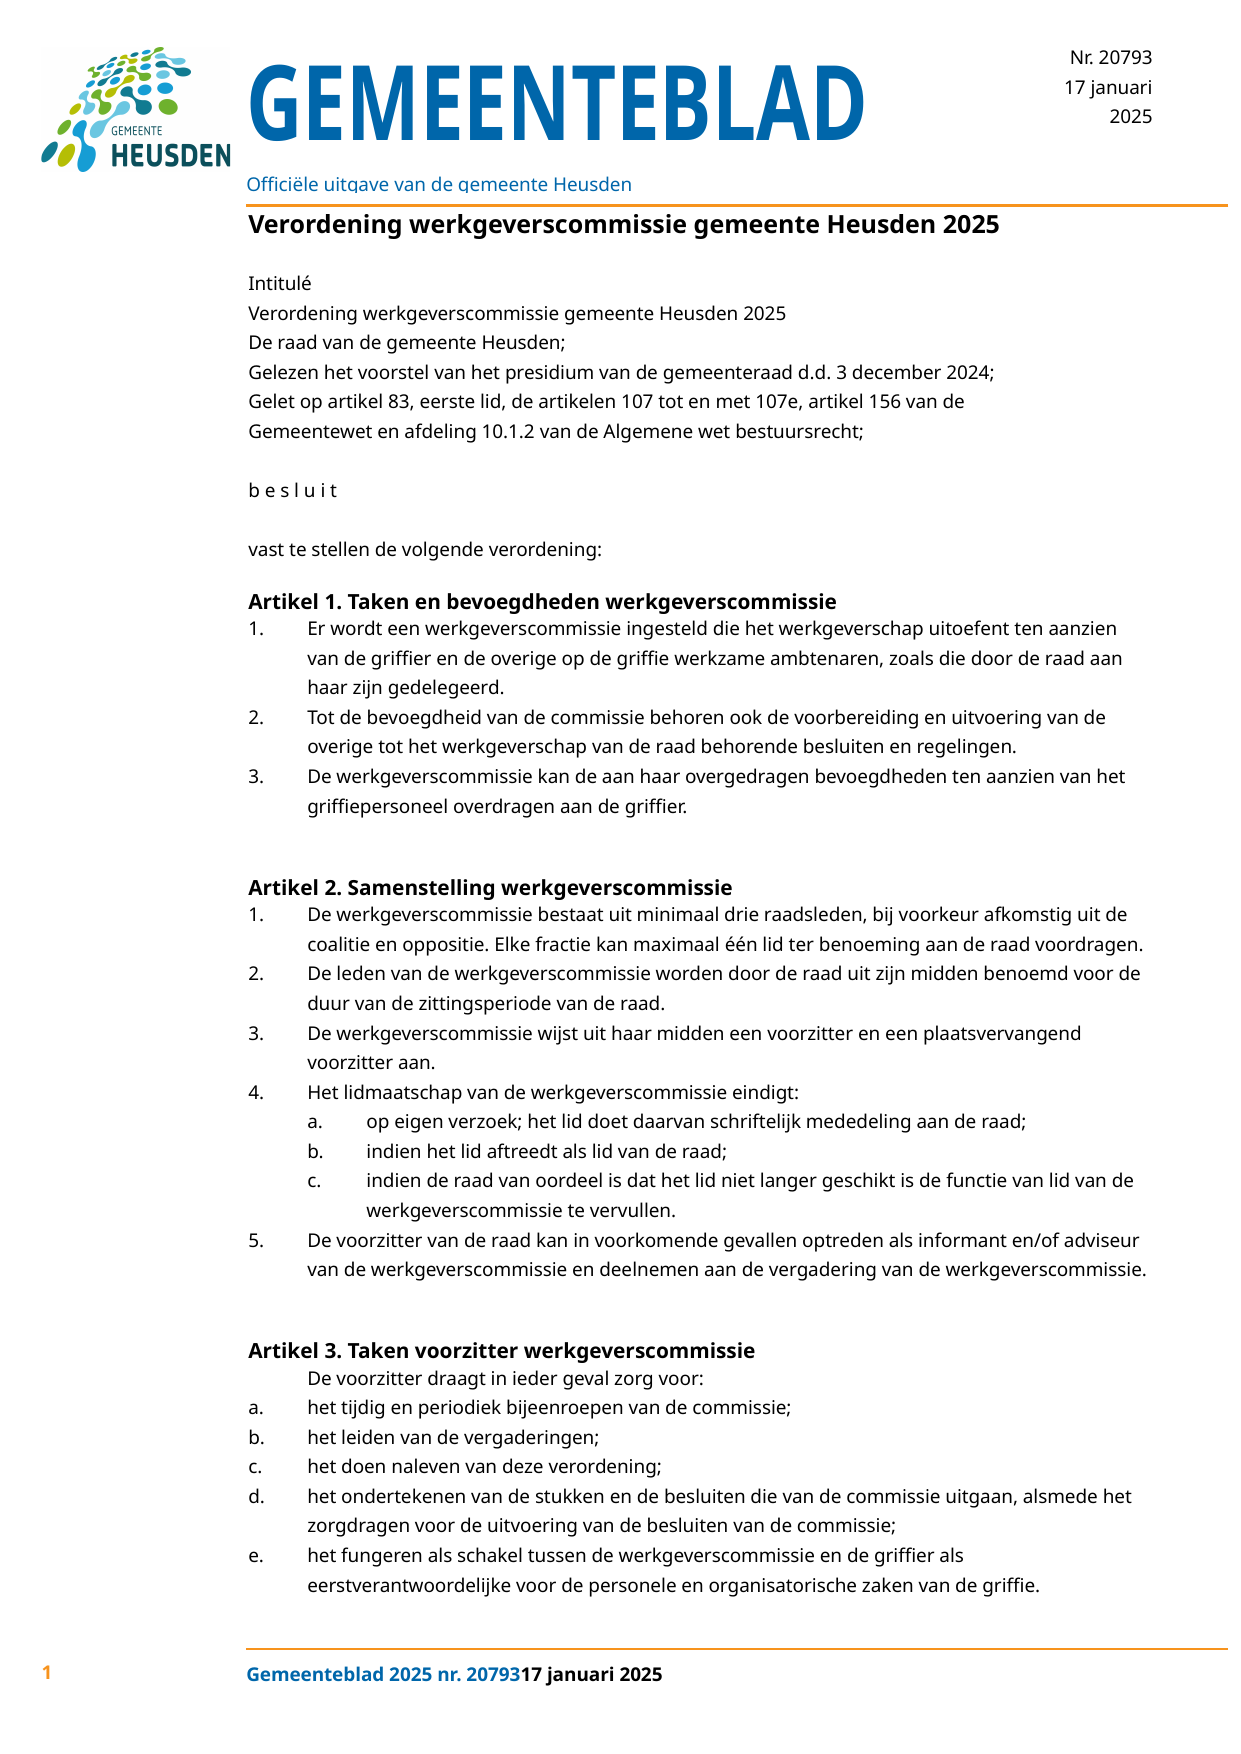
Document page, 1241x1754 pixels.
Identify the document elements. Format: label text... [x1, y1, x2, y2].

list Er wordt een werkgeverscommissie ingesteld die het werkgeverschap uitoefent ten aanzien van de griffier en de overige op de griffie werkzame ambtenaren, zoals die door de raad aan haar zijn gedelegeerd. [248, 615, 1152, 700]
list De werkgeverscommissie kan de aan haar overgedragen bevoegdheden ten aanzien van het griffiepersoneel overdragen aan de griffier. [248, 763, 1152, 819]
list het tijdig en periodiek bijeenroepen van de commissie; [248, 1394, 1152, 1420]
text Gelezen het voorstel van het presidium van de gemeenteraad d.d. 3 december 2024; [248, 359, 1152, 385]
list op eigen verzoek; het lid doet daarvan schriftelijk mededeling aan de raad; [307, 1108, 1152, 1134]
text Artikel 1. Taken en bevoegdheden werkgeverscommissie [248, 587, 1152, 615]
list het ondertekenen van de stukken en de besluiten die van de commissie uitgaan, alsmede het zorgdragen voor de uitvoering van de besluiten van de commissie; [248, 1483, 1152, 1538]
list Tot de bevoegdheid van de commissie behoren ook de voorbereiding en uitvoering van de overige tot het werkgeverschap van de raad behorende besluiten en regelingen. [248, 704, 1152, 759]
text Intitulé [248, 270, 1152, 296]
text Gelet op artikel 83, eerste lid, de artikelen 107 tot en met 107e, artikel 156 van de [248, 389, 1152, 414]
text Artikel 3. Taken voorzitter werkgeverscommissie [248, 1336, 1152, 1365]
picture [41, 47, 231, 172]
text Verordening werkgeverscommissie gemeente Heusden 2025 [248, 300, 1152, 326]
text Gemeentewet en afdeling 10.1.2 van de Algemene wet bestuursrecht; [248, 418, 1152, 444]
text De raad van de gemeente Heusden; [248, 329, 1152, 355]
list het leiden van de vergaderingen; [248, 1424, 1152, 1450]
list De leden van de werkgeverscommissie worden door de raad uit zijn midden benoemd voor de duur van de zittingsperiode van de raad. [248, 961, 1152, 1016]
list De voorzitter draagt in ieder geval zorg voor: [248, 1365, 1152, 1391]
list Het lidmaatschap van de werkgeverscommissie eindigt: [248, 1079, 1152, 1104]
list indien de raad van oordeel is dat het lid niet langer geschikt is de functie van lid van de werkgeverscommissie te vervullen. [307, 1168, 1152, 1223]
text b e s l u i t [248, 477, 1152, 503]
list het doen naleven van deze verordening; [248, 1453, 1152, 1479]
text Artikel 2. Samenstelling werkgeverscommissie [248, 873, 1152, 901]
list De voorzitter van de raad kan in voorkomende gevallen optreden als informant en/of adviseur van de werkgeverscommissie en deelnemen aan de vergadering van de werkgeverscommissie. [248, 1227, 1152, 1282]
list indien het lid aftreedt als lid van de raad; [307, 1138, 1152, 1164]
text vast te stellen de volgende verordening: [248, 537, 1152, 562]
list het fungeren als schakel tussen de werkgeverscommissie en de griffier als eerstverantwoordelijke voor de personele en organisatorische zaken van de griffie. [248, 1542, 1152, 1598]
list De werkgeverscommissie wijst uit haar midden een voorzitter en een plaatsvervangend voorzitter aan. [248, 1020, 1152, 1075]
list De werkgeverscommissie bestaat uit minimaal drie raadsleden, bij voorkeur afkomstig uit de coalitie en oppositie. Elke fractie kan maximaal één lid ter benoeming aan de raad voordragen. [248, 901, 1152, 957]
text Verordening werkgeverscommissie gemeente Heusden 2025 [248, 207, 1152, 241]
